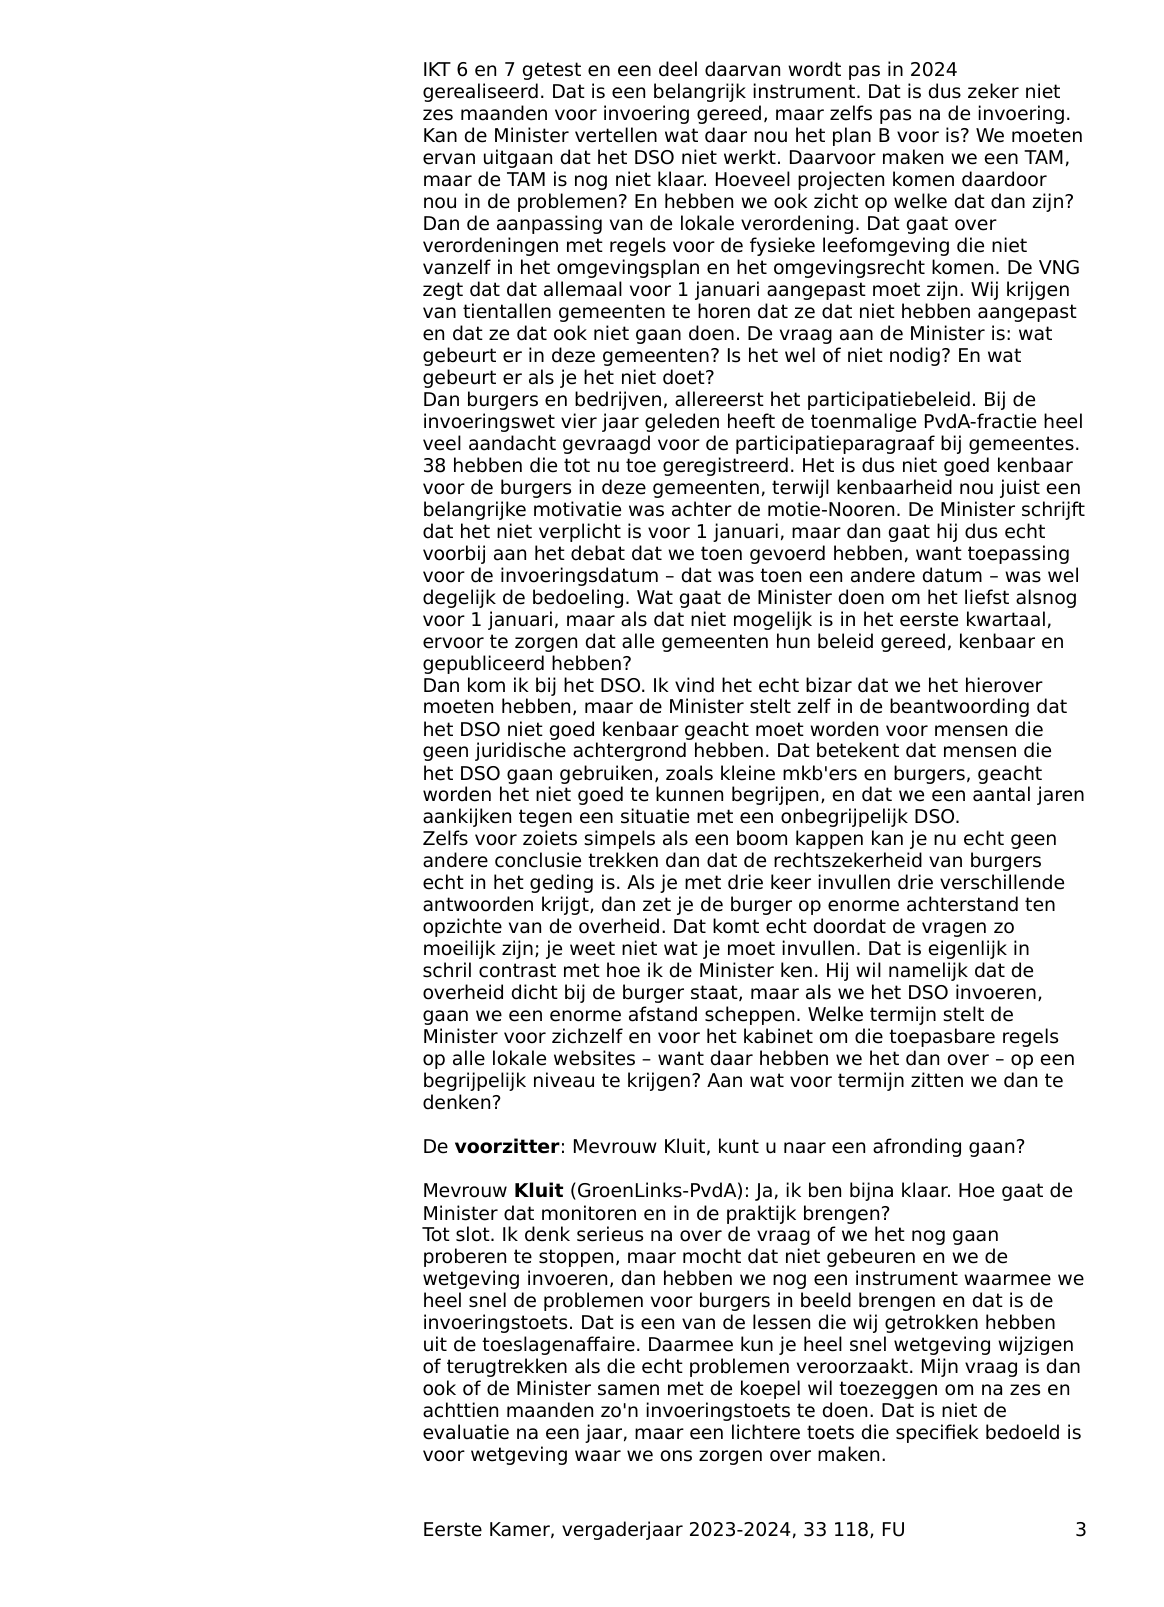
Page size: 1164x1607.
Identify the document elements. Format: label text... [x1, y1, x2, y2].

text Tot slot. Ik denk serieus na over de vraag of we het nog gaan proberen te stoppen, maar mocht dat niet gebeuren en we de wetgeving invoeren, dan hebben we nog een instrument waarmee we heel snel de problemen voor burgers in beeld brengen en dat is de invoeringstoets. Dat is een van de lessen die wij getrokken hebben uit de toeslagenaffaire. Daarmee kun je heel snel wetgeving wijzigen of terugtrekken als die echt problemen veroorzaakt. Mijn vraag is dan ook of de Minister samen met de koepel wil toezeggen om na zes en achttien maanden zo'n invoeringstoets te doen. Dat is niet de evaluatie na een jaar, maar een lichtere toets die specifiek bedoeld is voor wetgeving waar we ons zorgen over maken. [422, 1224, 1087, 1466]
text Zelfs voor zoiets simpels als een boom kappen kan je nu echt geen andere conclusie trekken dan dat de rechtszekerheid van burgers echt in het geding is. Als je met drie keer invullen drie verschillende antwoorden krijgt, dan zet je de burger op enorme achterstand ten opzichte van de overheid. Dat komt echt doordat de vragen zo moeilijk zijn; je weet niet wat je moet invullen. Dat is eigenlijk in schril contrast met hoe ik de Minister ken. Hij wil namelijk dat de overheid dicht bij de burger staat, maar als we het DSO invoeren, gaan we een enorme afstand scheppen. Welke termijn stelt de Minister voor zichzelf en voor het kabinet om die toepasbare regels op alle lokale websites – want daar hebben we het dan over – op een begrijpelijk niveau te krijgen? Aan wat voor termijn zitten we dan te denken? [422, 828, 1087, 1114]
text Dan kom ik bij het DSO. Ik vind het echt bizar dat we het hierover moeten hebben, maar de Minister stelt zelf in de beantwoording dat het DSO niet goed kenbaar geacht moet worden voor mensen die geen juridische achtergrond hebben. Dat betekent dat mensen die het DSO gaan gebruiken, zoals kleine mkb'ers en burgers, geacht worden het niet goed te kunnen begrijpen, en dat we een aantal jaren aankijken tegen een situatie met een onbegrijpelijk DSO. [422, 674, 1087, 828]
text Dan burgers en bedrijven, allereerst het participatiebeleid. Bij de invoeringswet vier jaar geleden heeft de toenmalige PvdA-fractie heel veel aandacht gevraagd voor de participatieparagraaf bij gemeentes. 38 hebben die tot nu toe geregistreerd. Het is dus niet goed kenbaar voor de burgers in deze gemeenten, terwijl kenbaarheid nou juist een belangrijke motivatie was achter de motie-Nooren. De Minister schrijft dat het niet verplicht is voor 1 januari, maar dan gaat hij dus echt voorbij aan het debat dat we toen gevoerd hebben, want toepassing voor de invoeringsdatum – dat was toen een andere datum – was wel degelijk de bedoeling. Wat gaat de Minister doen om het liefst alsnog voor 1 januari, maar als dat niet mogelijk is in het eerste kwartaal, ervoor te zorgen dat alle gemeenten hun beleid gereed, kenbaar en gepubliceerd hebben? [422, 389, 1087, 674]
text IKT 6 en 7 getest en een deel daarvan wordt pas in 2024 gerealiseerd. Dat is een belangrijk instrument. Dat is dus zeker niet zes maanden voor invoering gereed, maar zelfs pas na de invoering. Kan de Minister vertellen wat daar nou het plan B voor is? We moeten ervan uitgaan dat het DSO niet werkt. Daarvoor maken we een TAM, maar de TAM is nog niet klaar. Hoeveel projecten komen daardoor nou in de problemen? En hebben we ook zicht op welke dat dan zijn? [422, 59, 1087, 213]
text De voorzitter: Mevrouw Kluit, kunt u naar een afronding gaan? [422, 1136, 1087, 1158]
text Dan de aanpassing van de lokale verordening. Dat gaat over verordeningen met regels voor de fysieke leefomgeving die niet vanzelf in het omgevingsplan en het omgevingsrecht komen. De VNG zegt dat dat allemaal voor 1 januari aangepast moet zijn. Wij krijgen van tientallen gemeenten te horen dat ze dat niet hebben aangepast en dat ze dat ook niet gaan doen. De vraag aan de Minister is: wat gebeurt er in deze gemeenten? Is het wel of niet nodig? En wat gebeurt er als je het niet doet? [422, 213, 1087, 389]
text Mevrouw Kluit (GroenLinks-PvdA): Ja, ik ben bijna klaar. Hoe gaat de Minister dat monitoren en in de praktijk brengen? [422, 1180, 1087, 1224]
